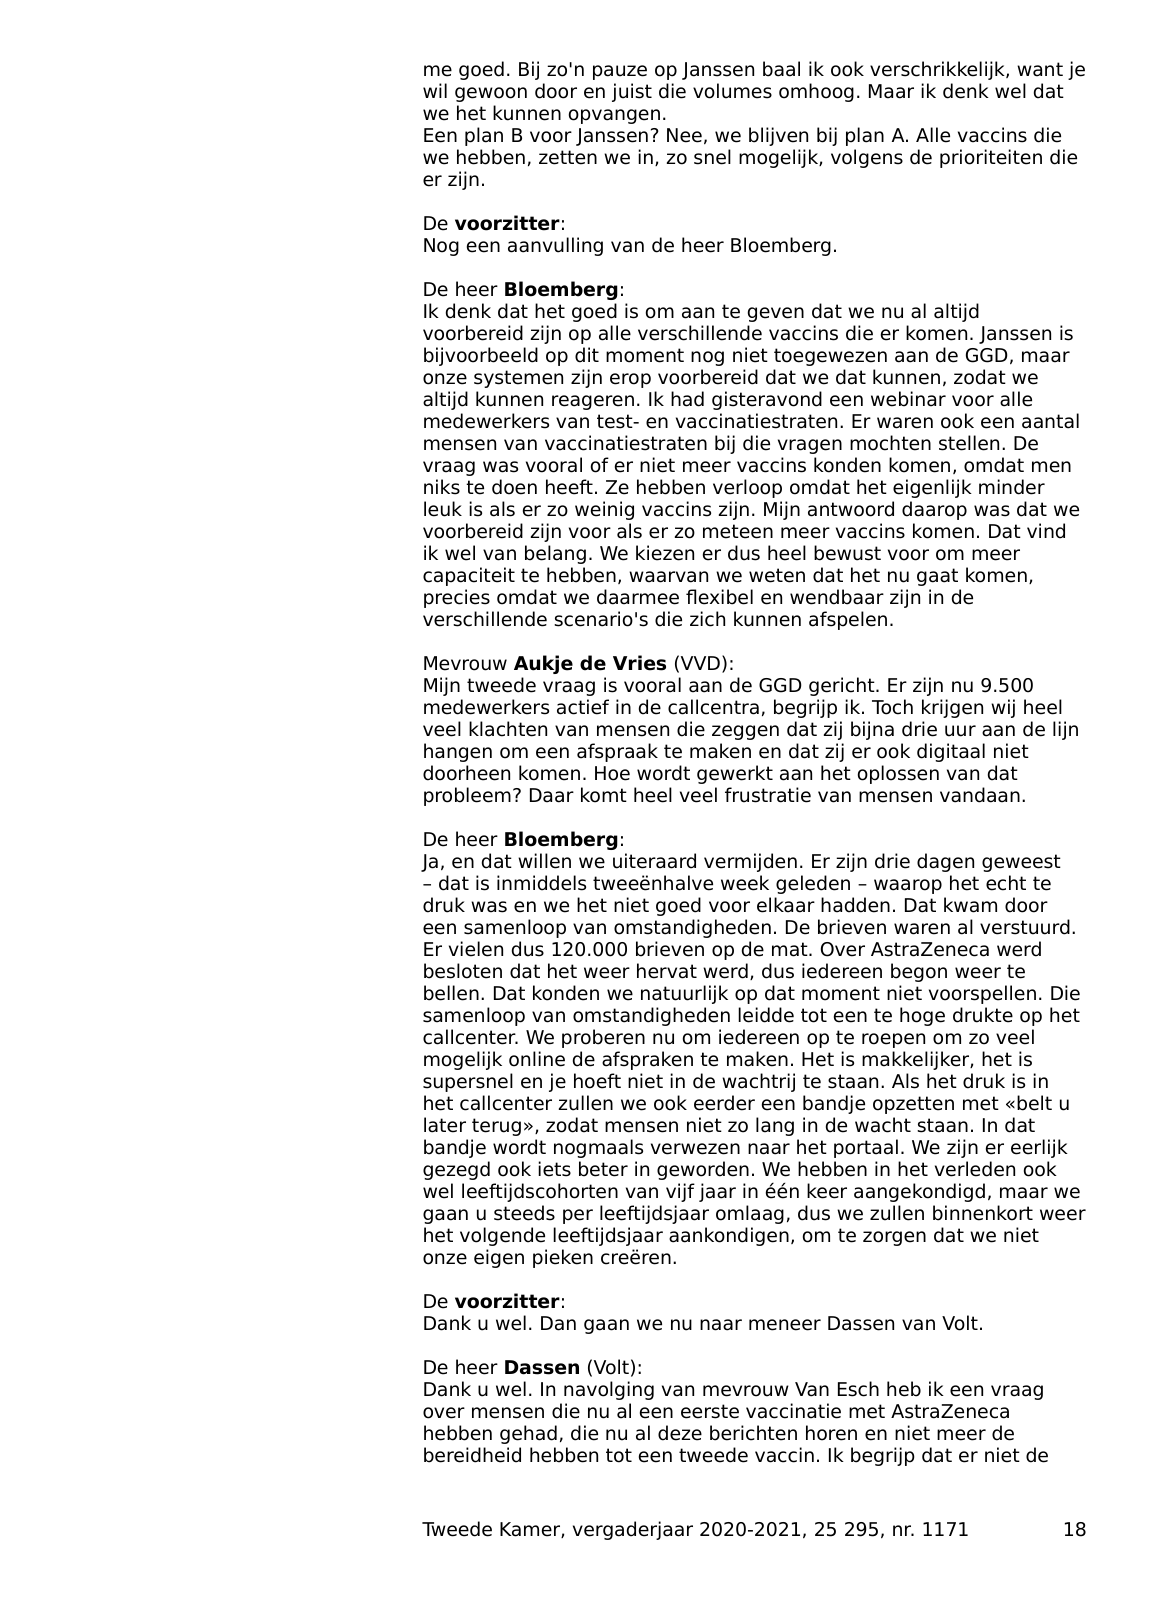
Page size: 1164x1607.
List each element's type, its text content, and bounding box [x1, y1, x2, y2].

text Nog een aanvulling van de heer Bloemberg. [422, 235, 1087, 257]
text Ja, en dat willen we uiteraard vermijden. Er zijn drie dagen geweest – dat is inmiddels tweeënhalve week geleden – waarop het echt te druk was en we het niet goed voor elkaar hadden. Dat kwam door een samenloop van omstandigheden. De brieven waren al verstuurd. Er vielen dus 120.000 brieven op de mat. Over AstraZeneca werd besloten dat het weer hervat werd, dus iedereen begon weer te bellen. Dat konden we natuurlijk op dat moment niet voorspellen. Die samenloop van omstandigheden leidde tot een te hoge drukte op het callcenter. We proberen nu om iedereen op te roepen om zo veel mogelijk online de afspraken te maken. Het is makkelijker, het is supersnel en je hoeft niet in de wachtrij te staan. Als het druk is in het callcenter zullen we ook eerder een bandje opzetten met «belt u later terug», zodat mensen niet zo lang in de wacht staan. In dat bandje wordt nogmaals verwezen naar het portaal. We zijn er eerlijk gezegd ook iets beter in geworden. We hebben in het verleden ook wel leeftijdscohorten van vijf jaar in één keer aangekondigd, maar we gaan u steeds per leeftijdsjaar omlaag, dus we zullen binnenkort weer het volgende leeftijdsjaar aankondigen, om te zorgen dat we niet onze eigen pieken creëren. [422, 851, 1087, 1269]
text De heer Bloemberg: [422, 829, 1087, 851]
text Ik denk dat het goed is om aan te geven dat we nu al altijd voorbereid zijn op alle verschillende vaccins die er komen. Janssen is bijvoorbeeld op dit moment nog niet toegewezen aan de GGD, maar onze systemen zijn erop voorbereid dat we dat kunnen, zodat we altijd kunnen reageren. Ik had gisteravond een webinar voor alle medewerkers van test- en vaccinatiestraten. Er waren ook een aantal mensen van vaccinatiestraten bij die vragen mochten stellen. De vraag was vooral of er niet meer vaccins konden komen, omdat men niks te doen heeft. Ze hebben verloop omdat het eigenlijk minder leuk is als er zo weinig vaccins zijn. Mijn antwoord daarop was dat we voorbereid zijn voor als er zo meteen meer vaccins komen. Dat vind ik wel van belang. We kiezen er dus heel bewust voor om meer capaciteit te hebben, waarvan we weten dat het nu gaat komen, precies omdat we daarmee flexibel en wendbaar zijn in de verschillende scenario's die zich kunnen afspelen. [422, 301, 1087, 631]
text De heer Dassen (Volt): [422, 1357, 1087, 1379]
text Dank u wel. Dan gaan we nu naar meneer Dassen van Volt. [422, 1313, 1087, 1335]
text De voorzitter: [422, 213, 1087, 235]
text De heer Bloemberg: [422, 279, 1087, 301]
text Mijn tweede vraag is vooral aan de GGD gericht. Er zijn nu 9.500 medewerkers actief in de callcentra, begrijp ik. Toch krijgen wij heel veel klachten van mensen die zeggen dat zij bijna drie uur aan de lijn hangen om een afspraak te maken en dat zij er ook digitaal niet doorheen komen. Hoe wordt gewerkt aan het oplossen van dat probleem? Daar komt heel veel frustratie van mensen vandaan. [422, 675, 1087, 807]
text Dank u wel. In navolging van mevrouw Van Esch heb ik een vraag over mensen die nu al een eerste vaccinatie met AstraZeneca hebben gehad, die nu al deze berichten horen en niet meer de bereidheid hebben tot een tweede vaccin. Ik begrijp dat er niet de [422, 1379, 1087, 1467]
text Mevrouw Aukje de Vries (VVD): [422, 653, 1087, 675]
text me goed. Bij zo'n pauze op Janssen baal ik ook verschrikkelijk, want je wil gewoon door en juist die volumes omhoog. Maar ik denk wel dat we het kunnen opvangen. [422, 59, 1087, 125]
text Een plan B voor Janssen? Nee, we blijven bij plan A. Alle vaccins die we hebben, zetten we in, zo snel mogelijk, volgens de prioriteiten die er zijn. [422, 125, 1087, 191]
text De voorzitter: [422, 1291, 1087, 1313]
